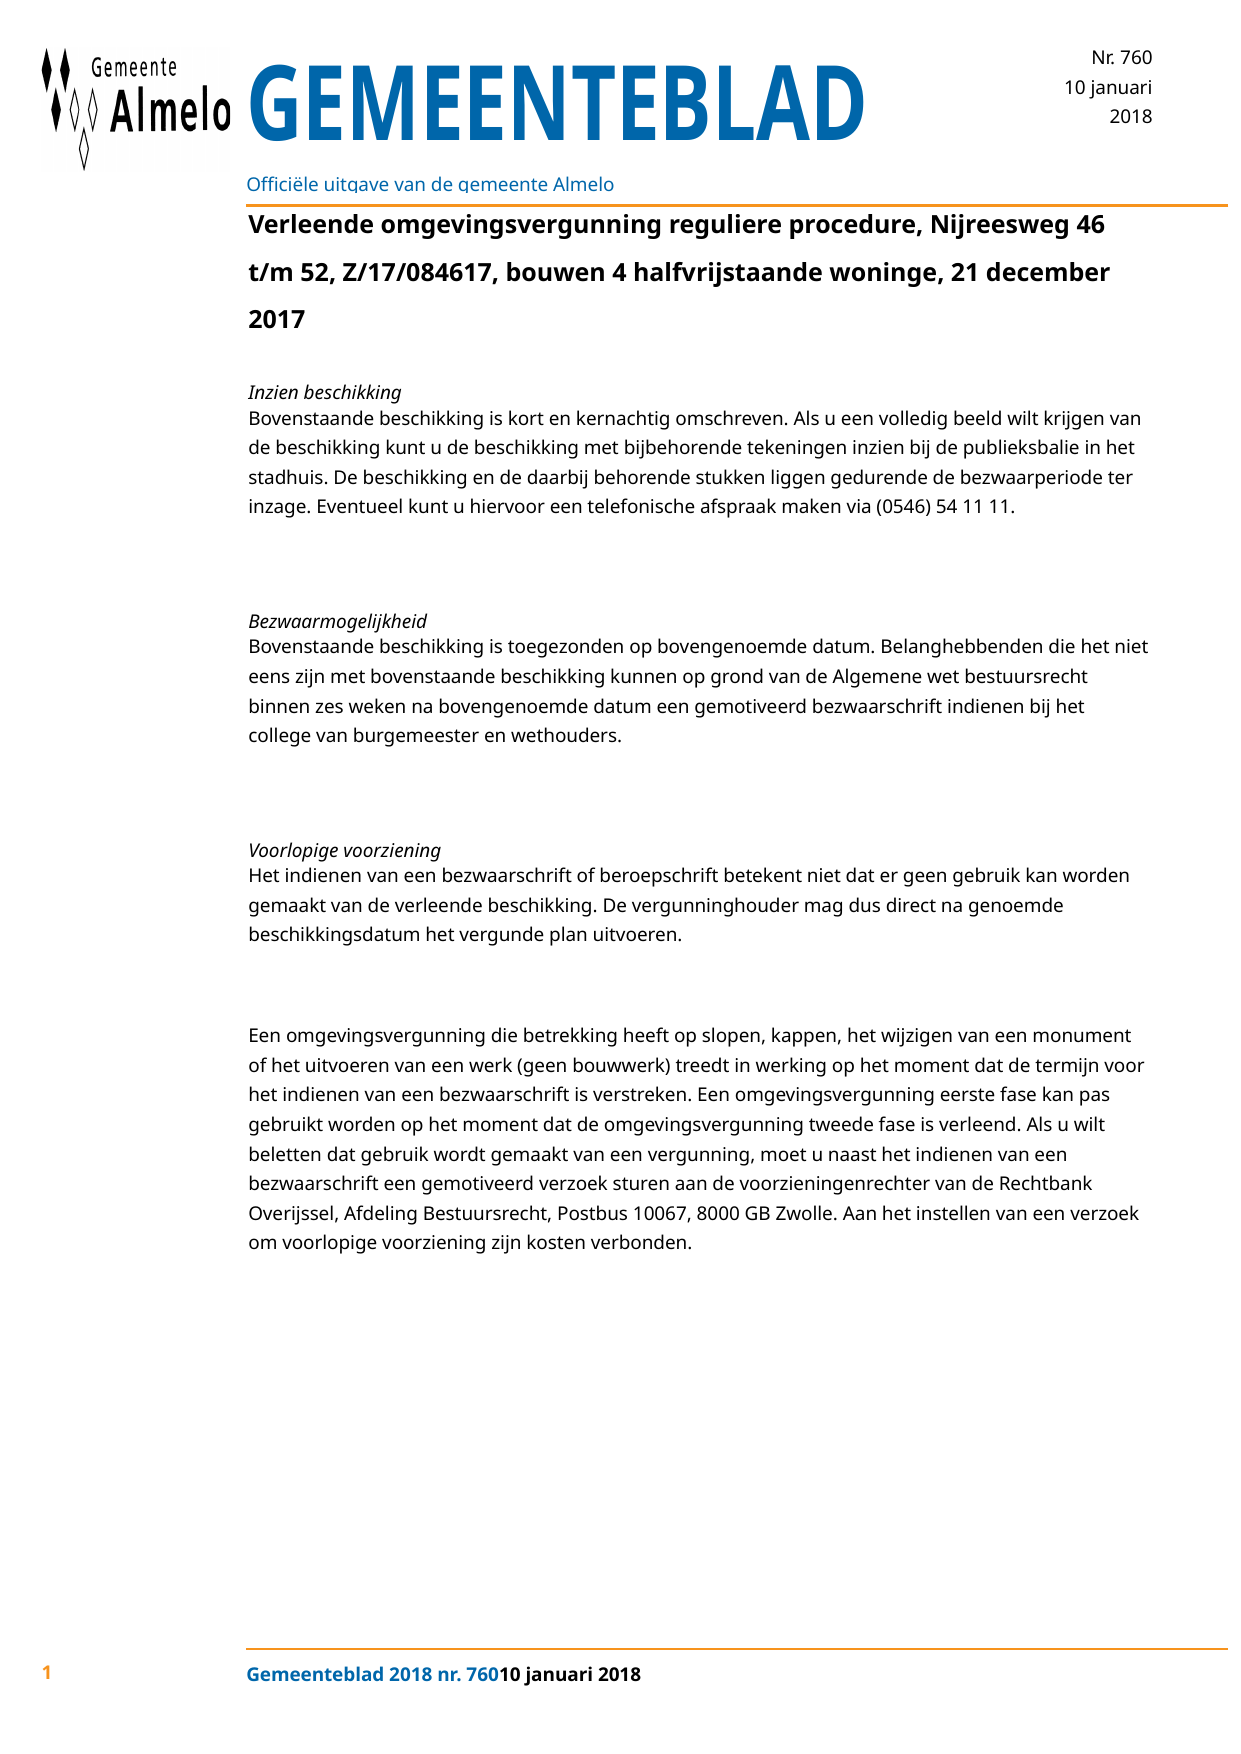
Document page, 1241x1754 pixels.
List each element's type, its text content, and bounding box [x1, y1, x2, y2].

text Inzien beschikking [248, 379, 1152, 405]
text Bovenstaande beschikking is kort en kernachtig omschreven. Als u een volledig beeld wilt krijgen van de beschikking kunt u de beschikking met bijbehorende tekeningen inzien bij de publieksbalie in het stadhuis. De beschikking en de daarbij behorende stukken liggen gedurende de bezwaarperiode ter inzage. Eventueel kunt u hiervoor een telefonische afspraak maken via (0546) 54 11 11. [248, 405, 1152, 519]
text Bezwaarmogelijkheid [248, 608, 1152, 634]
text Het indienen van een bezwaarschrift of beroepschrift betekent niet dat er geen gebruik kan worden gemaakt van de verleende beschikking. De vergunninghouder mag dus direct na genoemde beschikkingsdatum het vergunde plan uitvoeren. [248, 862, 1152, 947]
text Voorlopige voorziening [248, 837, 1152, 862]
text Verleende omgevingsvergunning reguliere procedure, Nijreesweg 46 t/m 52, Z/17/084617, bouwen 4 halfvrijstaande woninge, 21 december 2017 [248, 207, 1152, 336]
text Bovenstaande beschikking is toegezonden op bovengenoemde datum. Belanghebbenden die het niet eens zijn met bovenstaande beschikking kunnen op grond van de Algemene wet bestuursrecht binnen zes weken na bovengenoemde datum een gemotiveerd bezwaarschrift indienen bij het college van burgemeester en wethouders. [248, 634, 1152, 748]
text Een omgevingsvergunning die betrekking heeft op slopen, kappen, het wijzigen van een monument of het uitvoeren van een werk (geen bouwwerk) treedt in werking op het moment dat de termijn voor het indienen van een bezwaarschrift is verstreken. Een omgevingsvergunning eerste fase kan pas gebruikt worden op het moment dat de omgevingsvergunning tweede fase is verleend. Als u wilt beletten dat gebruik wordt gemaakt van een vergunning, moet u naast het indienen van een bezwaarschrift een gemotiveerd verzoek sturen aan de voorzieningenrechter van de Rechtbank Overijssel, Afdeling Bestuursrecht, Postbus 10067, 8000 GB Zwolle. Aan het instellen van een verzoek om voorlopige voorziening zijn kosten verbonden. [248, 1022, 1152, 1255]
picture [41, 47, 231, 172]
